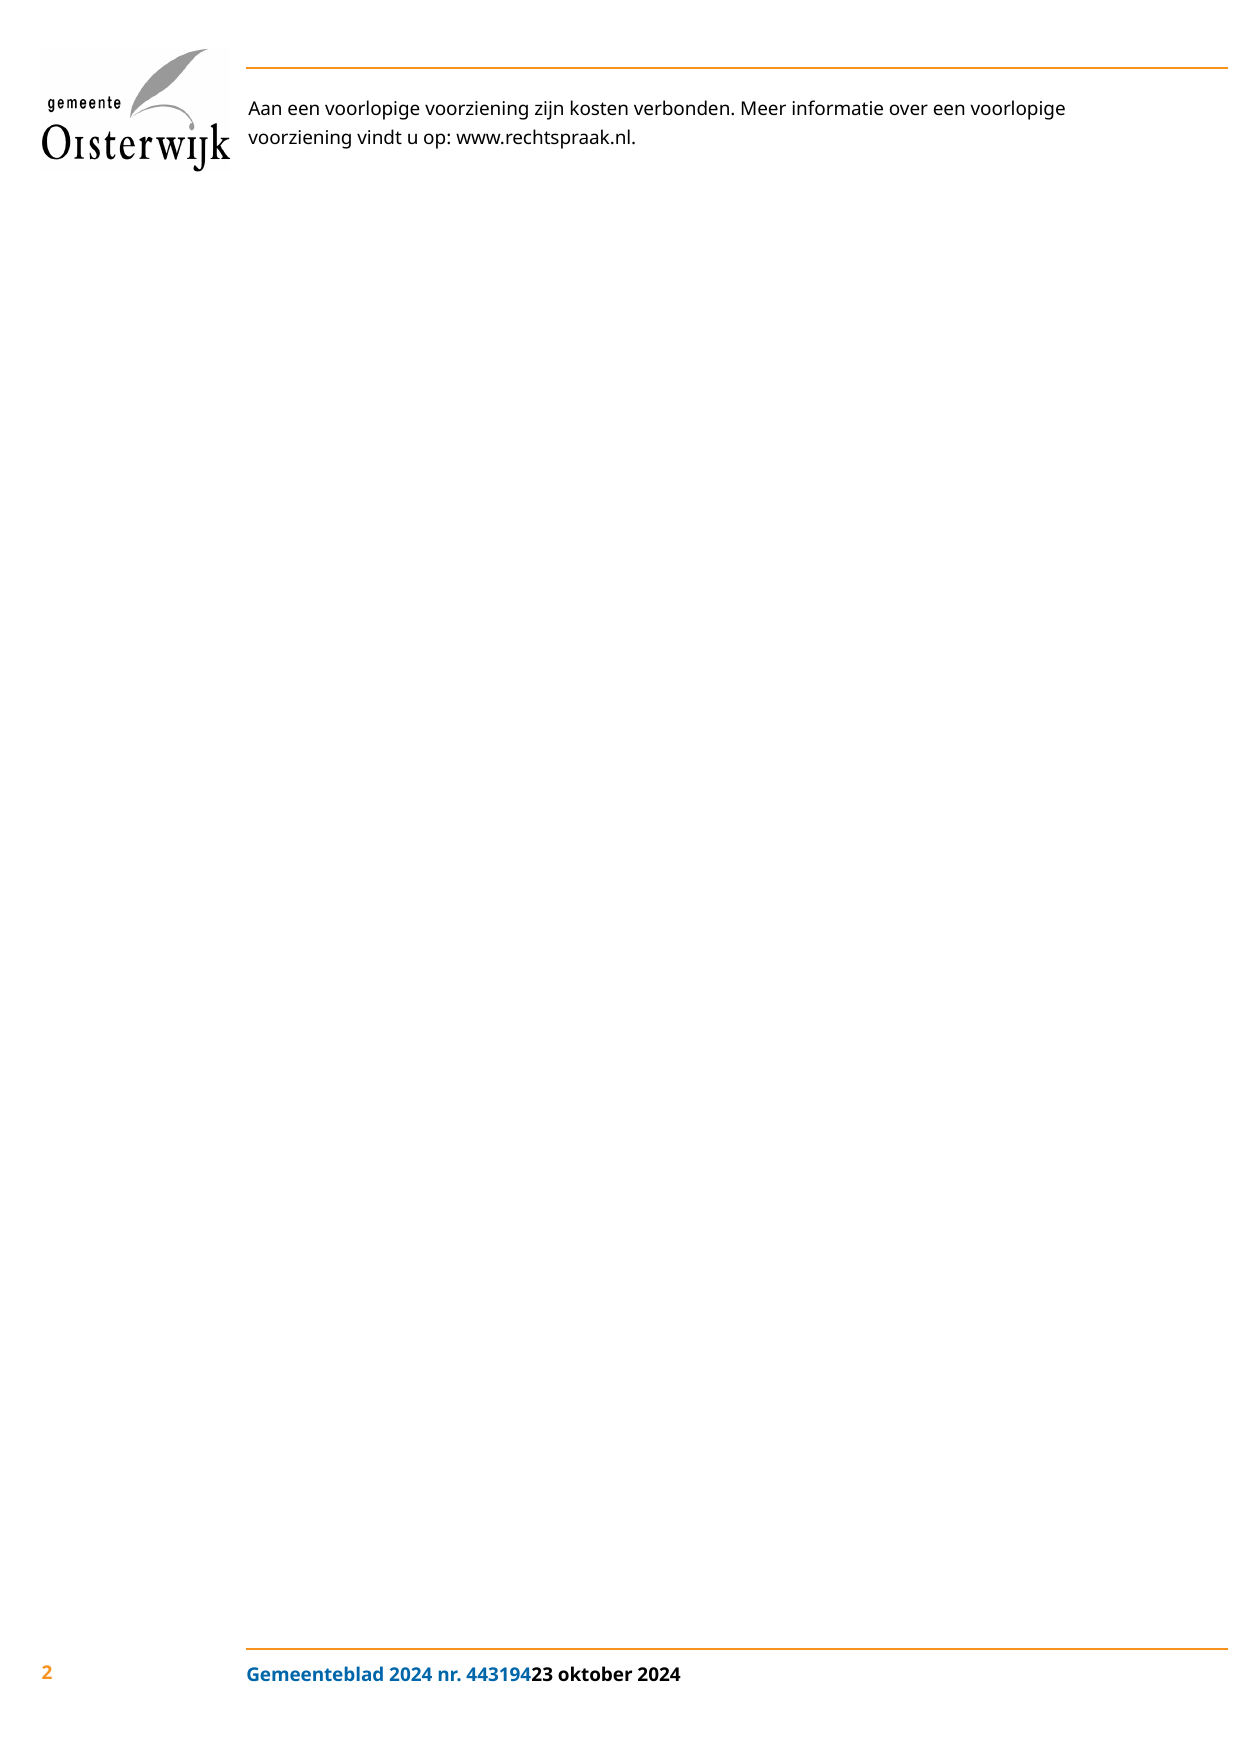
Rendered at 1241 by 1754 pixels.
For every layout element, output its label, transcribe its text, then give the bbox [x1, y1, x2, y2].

picture [41, 47, 231, 172]
text Aan een voorlopige voorziening zijn kosten verbonden. Meer informatie over een voorlopige voorziening vindt u op: www.rechtspraak.nl. [248, 95, 1152, 150]
